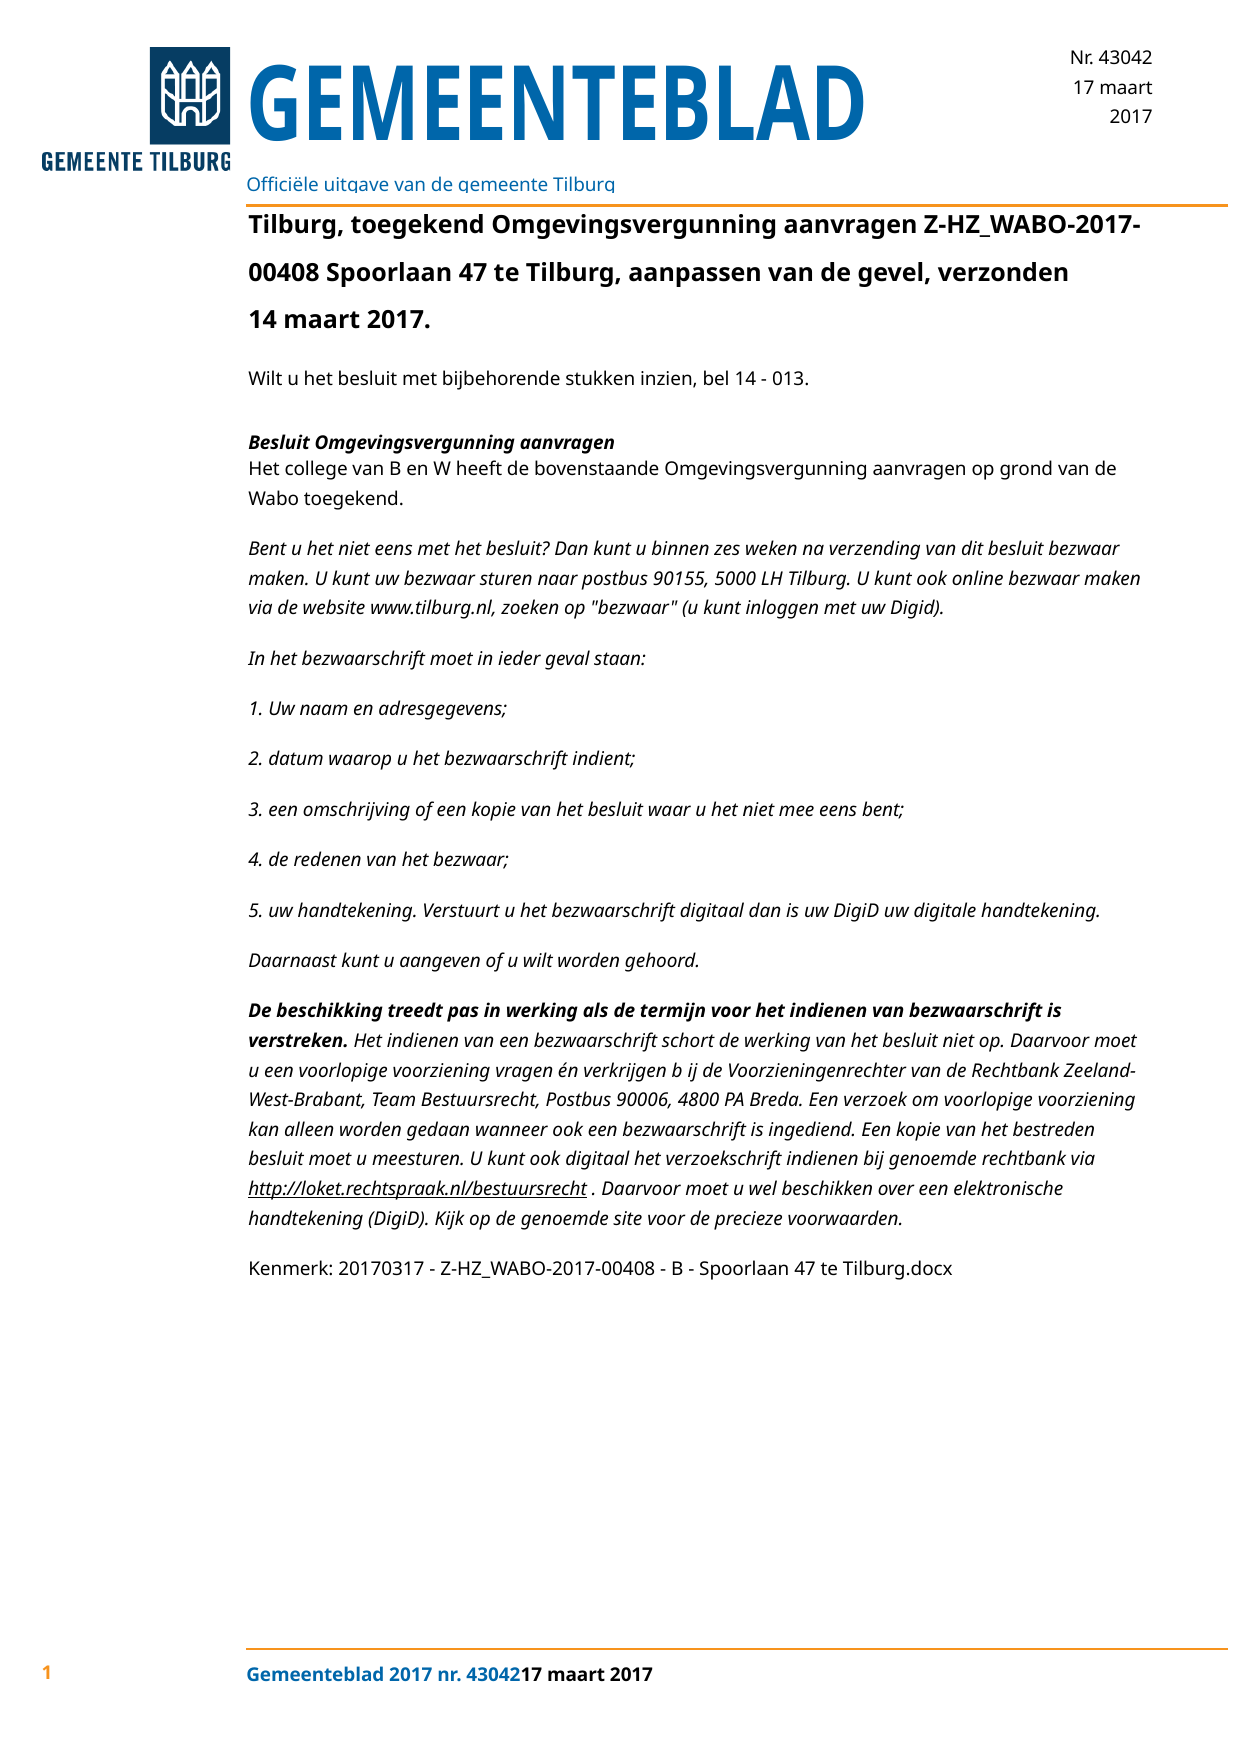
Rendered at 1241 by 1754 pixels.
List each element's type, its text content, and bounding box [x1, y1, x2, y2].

text 2. datum waarop u het bezwaarschrift indient; [248, 746, 1152, 771]
text 4. de redenen van het bezwaar; [248, 846, 1152, 872]
text Besluit Omgevingsvergunning aanvragen [248, 429, 1152, 455]
text 5. uw handtekening. Verstuurt u het bezwaarschrift digitaal dan is uw DigiD uw digitale handtekening. [248, 897, 1152, 923]
text Daarnaast kunt u aangeven of u wilt worden gehoord. [248, 947, 1152, 973]
text 1. Uw naam en adresgegevens; [248, 695, 1152, 721]
picture [41, 47, 231, 172]
text Kenmerk: 20170317 - Z-HZ_WABO-2017-00408 - B - Spoorlaan 47 te Tilburg.docx [248, 1255, 1152, 1281]
text De beschikking treedt pas in werking als de termijn voor het indienen van bezwaarschrift is verstreken. Het indienen van een bezwaarschrift schort de werking van het besluit niet op. Daarvoor moet u een voorlopige voorziening vragen én verkrijgen b ij de Voorzieningenrechter van de Rechtbank Zeeland-West-Brabant, Team Bestuursrecht, Postbus 90006, 4800 PA Breda. Een verzoek om voorlopige voorziening kan alleen worden gedaan wanneer ook een bezwaarschrift is ingediend. Een kopie van het bestreden besluit moet u meesturen. U kunt ook digitaal het verzoekschrift indienen bij genoemde rechtbank via http://loket.rechtspraak.nl/bestuursrecht . Daarvoor moet u wel beschikken over een elektronische handtekening (DigiD). Kijk op de genoemde site voor de precieze voorwaarden. [248, 998, 1152, 1231]
text In het bezwaarschrift moet in ieder geval staan: [248, 645, 1152, 671]
text Tilburg, toegekend Omgevingsvergunning aanvragen Z-HZ_WABO-2017-00408 Spoorlaan 47 te Tilburg, aanpassen van de gevel, verzonden 14 maart 2017. [248, 207, 1152, 336]
text 3. een omschrijving of een kopie van het besluit waar u het niet mee eens bent; [248, 796, 1152, 822]
text Wilt u het besluit met bijbehorende stukken inzien, bel 14 - 013. [248, 366, 1152, 391]
text Bent u het niet eens met het besluit? Dan kunt u binnen zes weken na verzending van dit besluit bezwaar maken. U kunt uw bezwaar sturen naar postbus 90155, 5000 LH Tilburg. U kunt ook online bezwaar maken via de website www.tilburg.nl, zoeken op "bezwaar" (u kunt inloggen met uw Digid). [248, 535, 1152, 620]
text Het college van B en W heeft de bovenstaande Omgevingsvergunning aanvragen op grond van de Wabo toegekend. [248, 455, 1152, 511]
